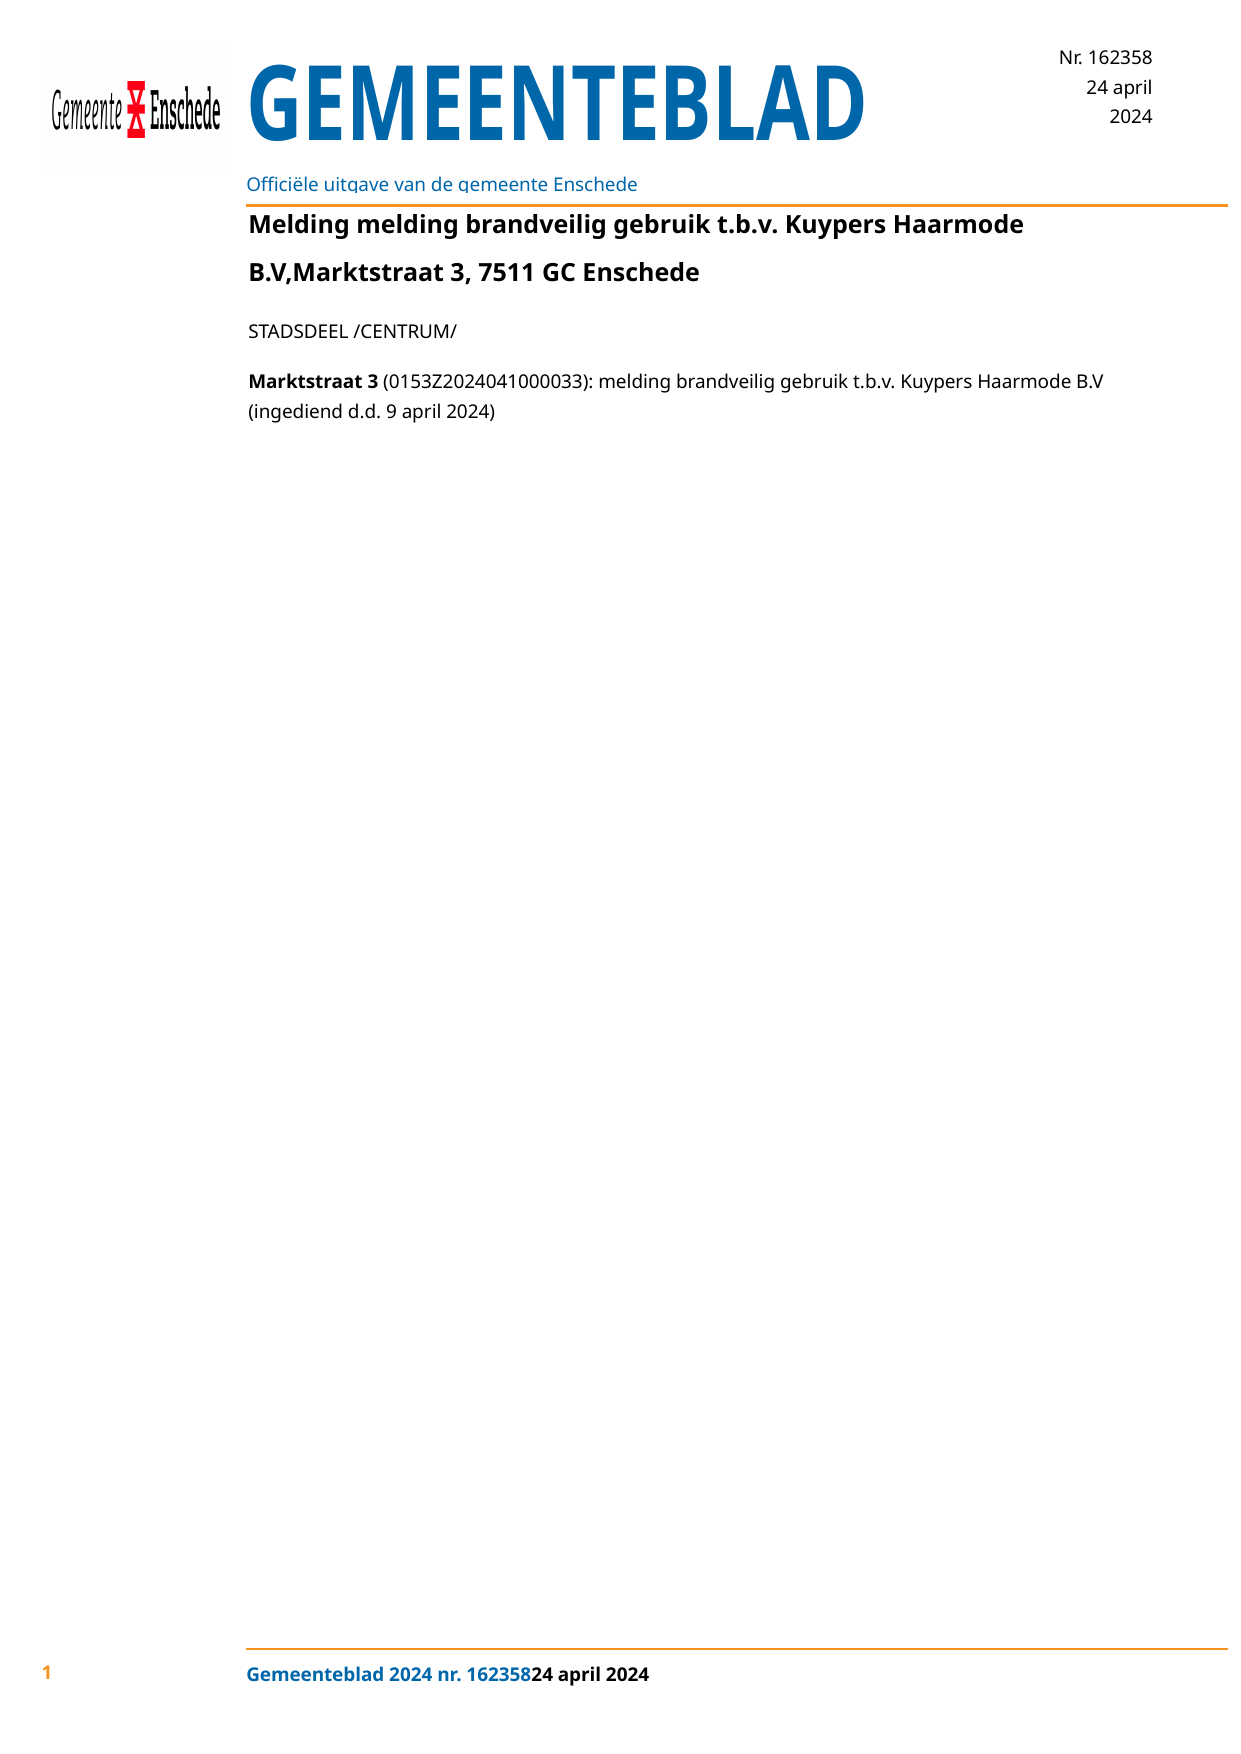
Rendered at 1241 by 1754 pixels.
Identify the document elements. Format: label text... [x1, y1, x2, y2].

text Marktstraat 3 (0153Z2024041000033): melding brandveilig gebruik t.b.v. Kuypers Haarmode B.V (ingediend d.d. 9 april 2024) [248, 368, 1152, 424]
picture [41, 47, 231, 172]
text STADSDEEL /CENTRUM/ [248, 318, 1152, 344]
text Melding melding brandveilig gebruik t.b.v. Kuypers Haarmode B.V,Marktstraat 3, 7511 GC Enschede [248, 207, 1152, 288]
